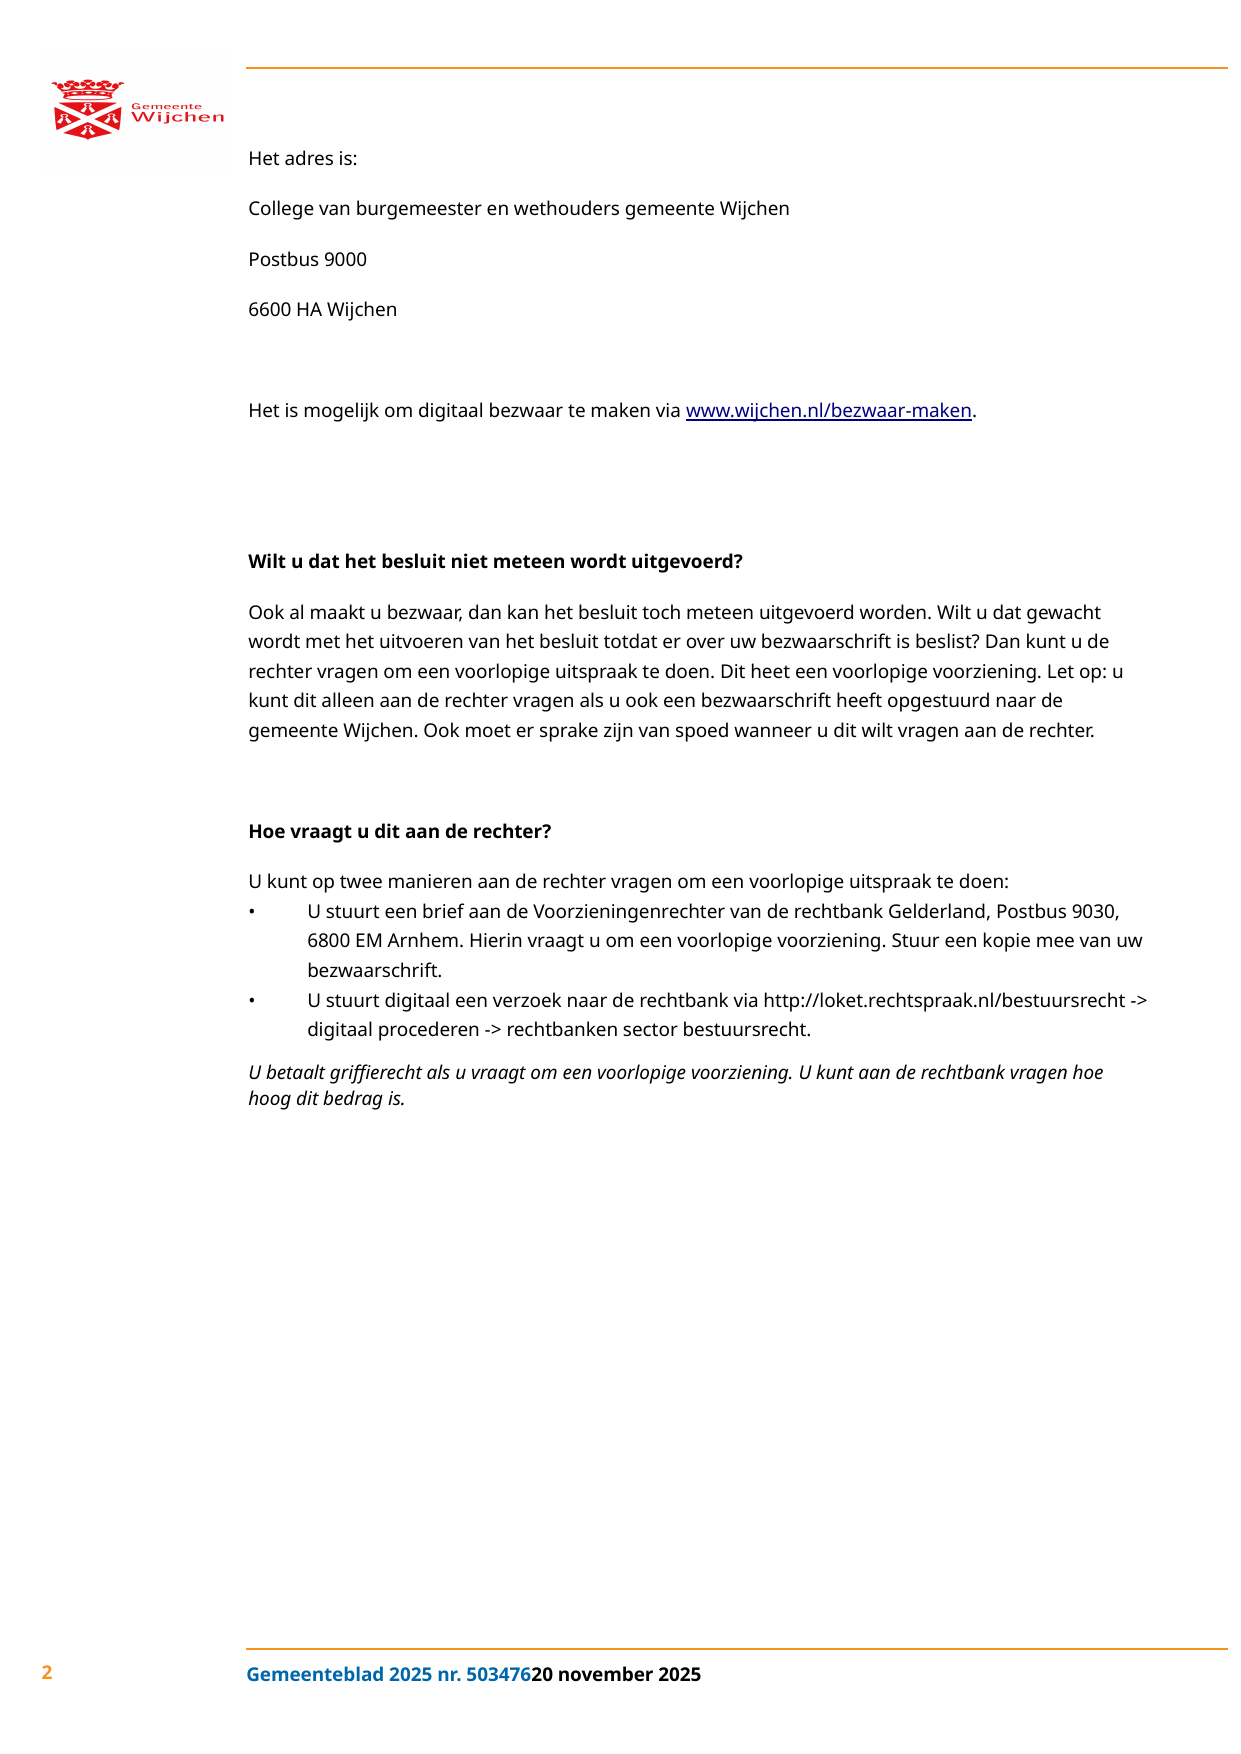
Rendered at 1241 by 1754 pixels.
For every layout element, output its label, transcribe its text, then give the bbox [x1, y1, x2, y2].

text College van burgemeester en wethouders gemeente Wijchen [248, 196, 1152, 221]
text Het adres is: [248, 145, 1152, 171]
text Het is mogelijk om digitaal bezwaar te maken via www.wijchen.nl/bezwaar-maken. [248, 397, 1152, 423]
text U kunt op twee manieren aan de rechter vragen om een voorlopige uitspraak te doen: [248, 868, 1152, 894]
text Postbus 9000 [248, 246, 1152, 272]
text 6600 HA Wijchen [248, 296, 1152, 322]
list U stuurt digitaal een verzoek naar de rechtbank via http://loket.rechtspraak.nl/bestuursrecht -> digitaal procederen -> rechtbanken sector bestuursrecht. [248, 987, 1152, 1042]
list U stuurt een brief aan de Voorzieningenrechter van de rechtbank Gelderland, Postbus 9030, 6800 EM Arnhem. Hierin vraagt u om een voorlopige voorziening. Stuur een kopie mee van uw bezwaarschrift. [248, 898, 1152, 983]
text Hoe vraagt u dit aan de rechter? [248, 818, 1152, 844]
picture [41, 47, 231, 172]
text Ook al maakt u bezwaar, dan kan het besluit toch meteen uitgevoerd worden. Wilt u dat gewacht wordt met het uitvoeren van het besluit totdat er over uw bezwaarschrift is beslist? Dan kunt u de rechter vragen om een voorlopige uitspraak te doen. Dit heet een voorlopige voorziening. Let op: u kunt dit alleen aan de rechter vragen als u ook een bezwaarschrift heeft opgestuurd naar de gemeente Wijchen. Ook moet er sprake zijn van spoed wanneer u dit wilt vragen aan de rechter. [248, 599, 1152, 743]
text U betaalt griffierecht als u vraagt om een voorlopige voorziening. U kunt aan de rechtbank vragen hoe hoog dit bedrag is. [248, 1059, 1152, 1111]
text Wilt u dat het besluit niet meteen wordt uitgevoerd? [248, 548, 1152, 574]
